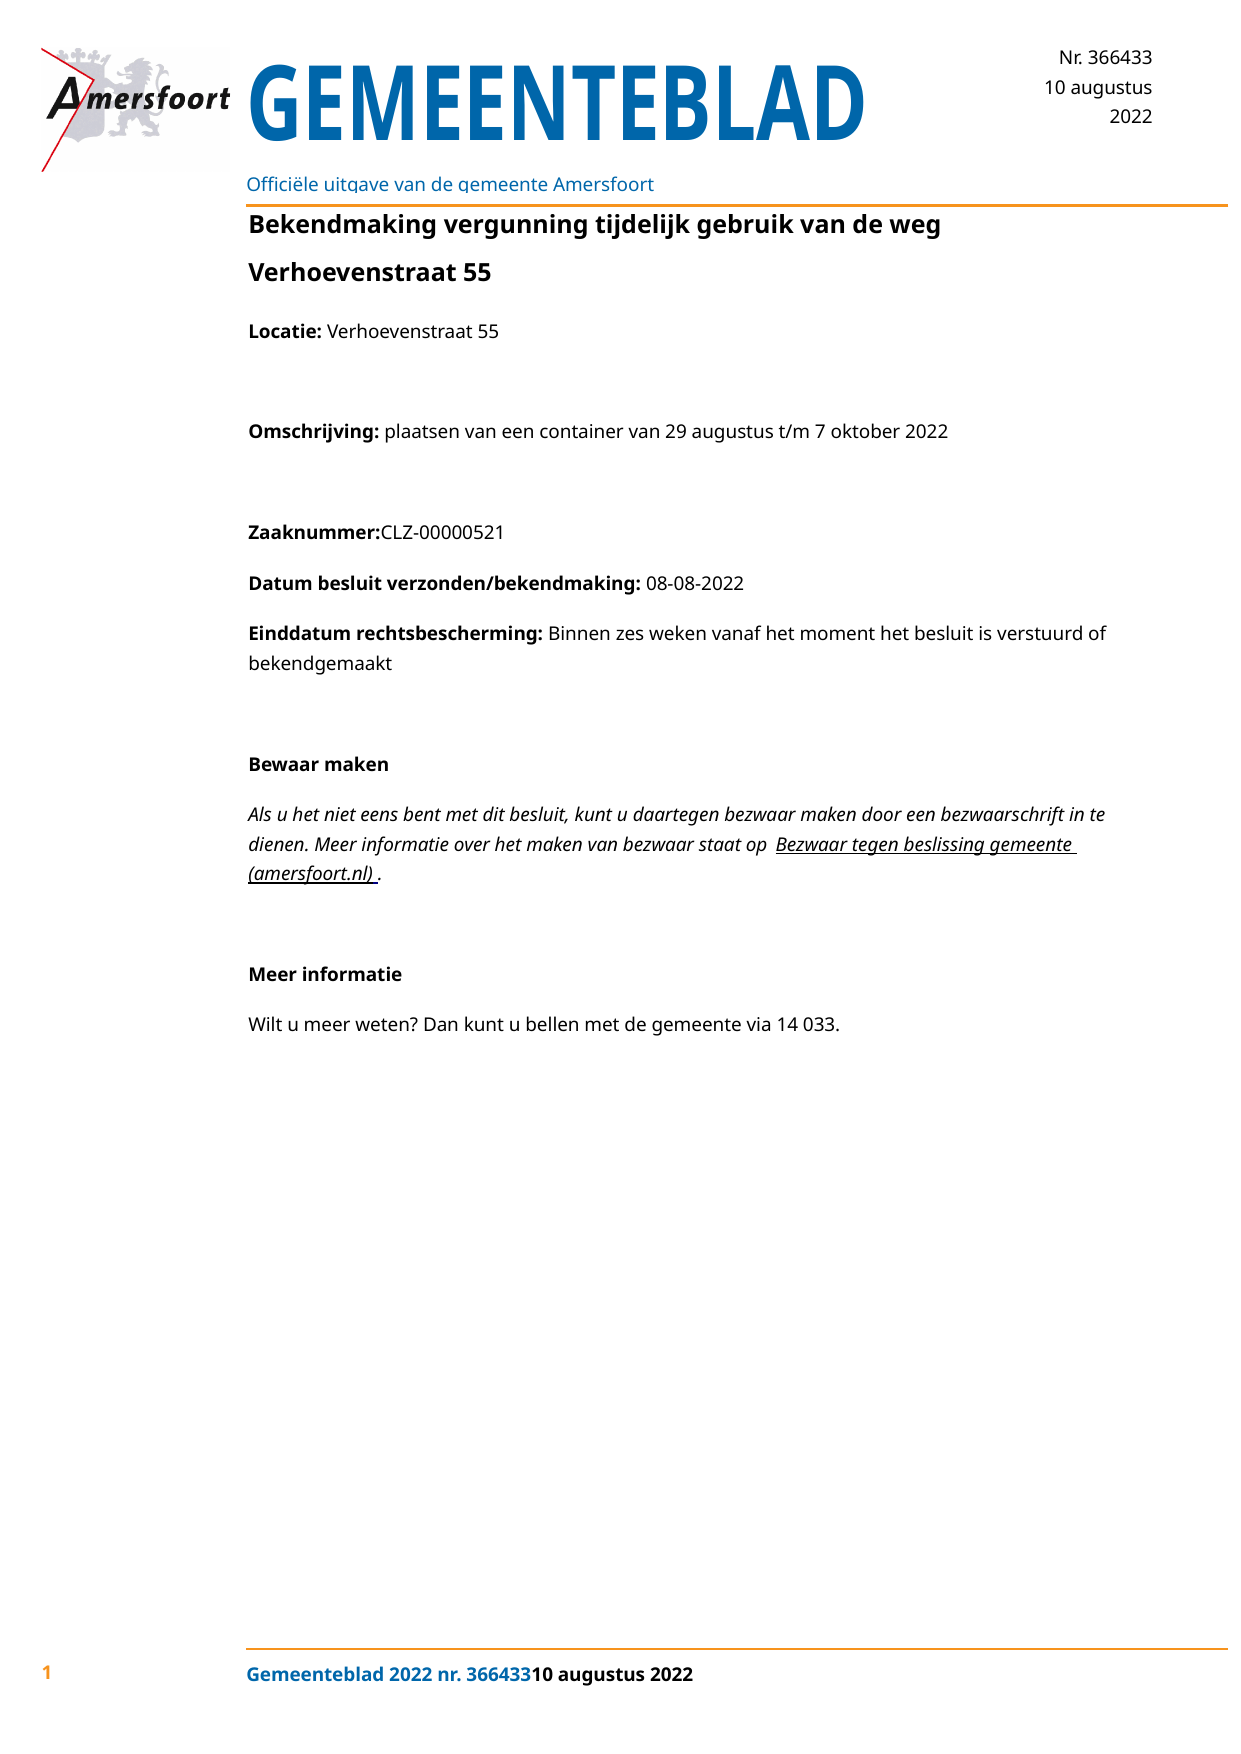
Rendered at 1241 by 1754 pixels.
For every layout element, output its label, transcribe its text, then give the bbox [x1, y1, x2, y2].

text Datum besluit verzonden/bekendmaking: 08-08-2022 [248, 570, 1152, 596]
text Bewaar maken [248, 751, 1152, 777]
text Meer informatie [248, 961, 1152, 987]
text Einddatum rechtsbescherming: Binnen zes weken vanaf het moment het besluit is verstuurd of bekendgemaakt [248, 620, 1152, 676]
text Locatie: Verhoevenstraat 55 [248, 318, 1152, 344]
text Zaaknummer:CLZ-00000521 [248, 519, 1152, 545]
text Als u het niet eens bent met dit besluit, kunt u daartegen bezwaar maken door een bezwaarschrift in te dienen. Meer informatie over het maken van bezwaar staat op Bezwaar tegen beslissing gemeente (amersfoort.nl) . [248, 801, 1152, 886]
picture [41, 47, 231, 172]
text Wilt u meer weten? Dan kunt u bellen met de gemeente via 14 033. [248, 1012, 1152, 1037]
text Omschrijving: plaatsen van een container van 29 augustus t/m 7 oktober 2022 [248, 419, 1152, 444]
text Bekendmaking vergunning tijdelijk gebruik van de weg Verhoevenstraat 55 [248, 207, 1152, 288]
